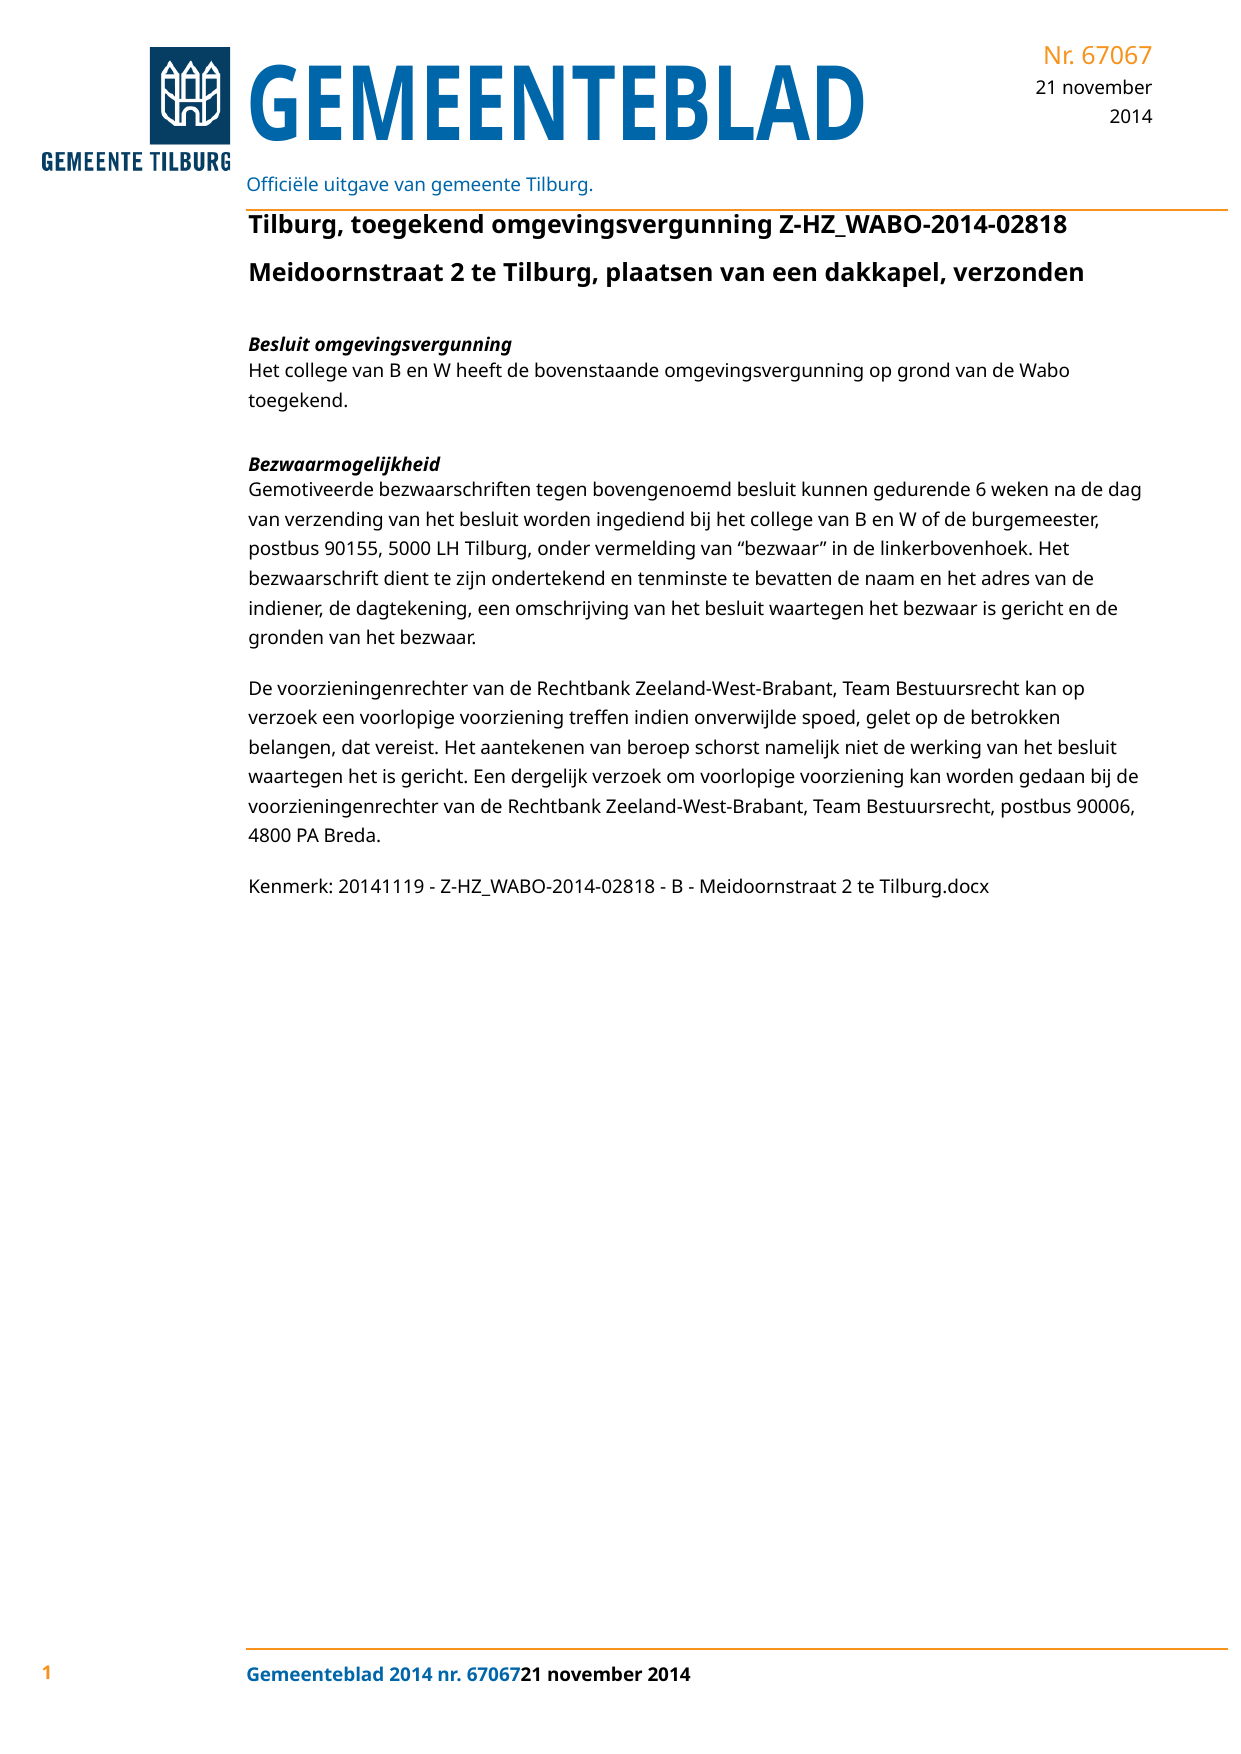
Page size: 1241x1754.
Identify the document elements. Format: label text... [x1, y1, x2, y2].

text De voorzieningenrechter van de Rechtbank Zeeland-West-Brabant, Team Bestuursrecht kan op verzoek een voorlopige voorziening treffen indien onverwijlde spoed, gelet op de betrokken belangen, dat vereist. Het aantekenen van beroep schorst namelijk niet de werking van het besluit waartegen het is gericht. Een dergelijk verzoek om voorlopige voorziening kan worden gedaan bij de voorzieningenrechter van de Rechtbank Zeeland-West-Brabant, Team Bestuursrecht, postbus 90006, 4800 PA Breda. [248, 675, 1152, 848]
text Bezwaarmogelijkheid [248, 451, 1152, 476]
text Besluit omgevingsvergunning [248, 331, 1152, 357]
text Kenmerk: 20141119 - Z-HZ_WABO-2014-02818 - B - Meidoornstraat 2 te Tilburg.docx [248, 873, 1152, 899]
text Het college van B en W heeft de bovenstaande omgevingsvergunning op grond van de Wabo toegekend. [248, 357, 1152, 412]
text Gemotiveerde bezwaarschriften tegen bovengenoemd besluit kunnen gedurende 6 weken na de dag van verzending van het besluit worden ingediend bij het college van B en W of de burgemeester, postbus 90155, 5000 LH Tilburg, onder vermelding van “bezwaar” in de linkerbovenhoek. Het bezwaarschrift dient te zijn ondertekend en tenminste te bevatten de naam en het adres van de indiener, de dagtekening, een omschrijving van het besluit waartegen het bezwaar is gericht en de gronden van het bezwaar. [248, 476, 1152, 650]
text Tilburg, toegekend omgevingsvergunning Z-HZ_WABO-2014-02818 Meidoornstraat 2 te Tilburg, plaatsen van een dakkapel, verzonden [248, 211, 1152, 288]
picture [41, 47, 231, 172]
